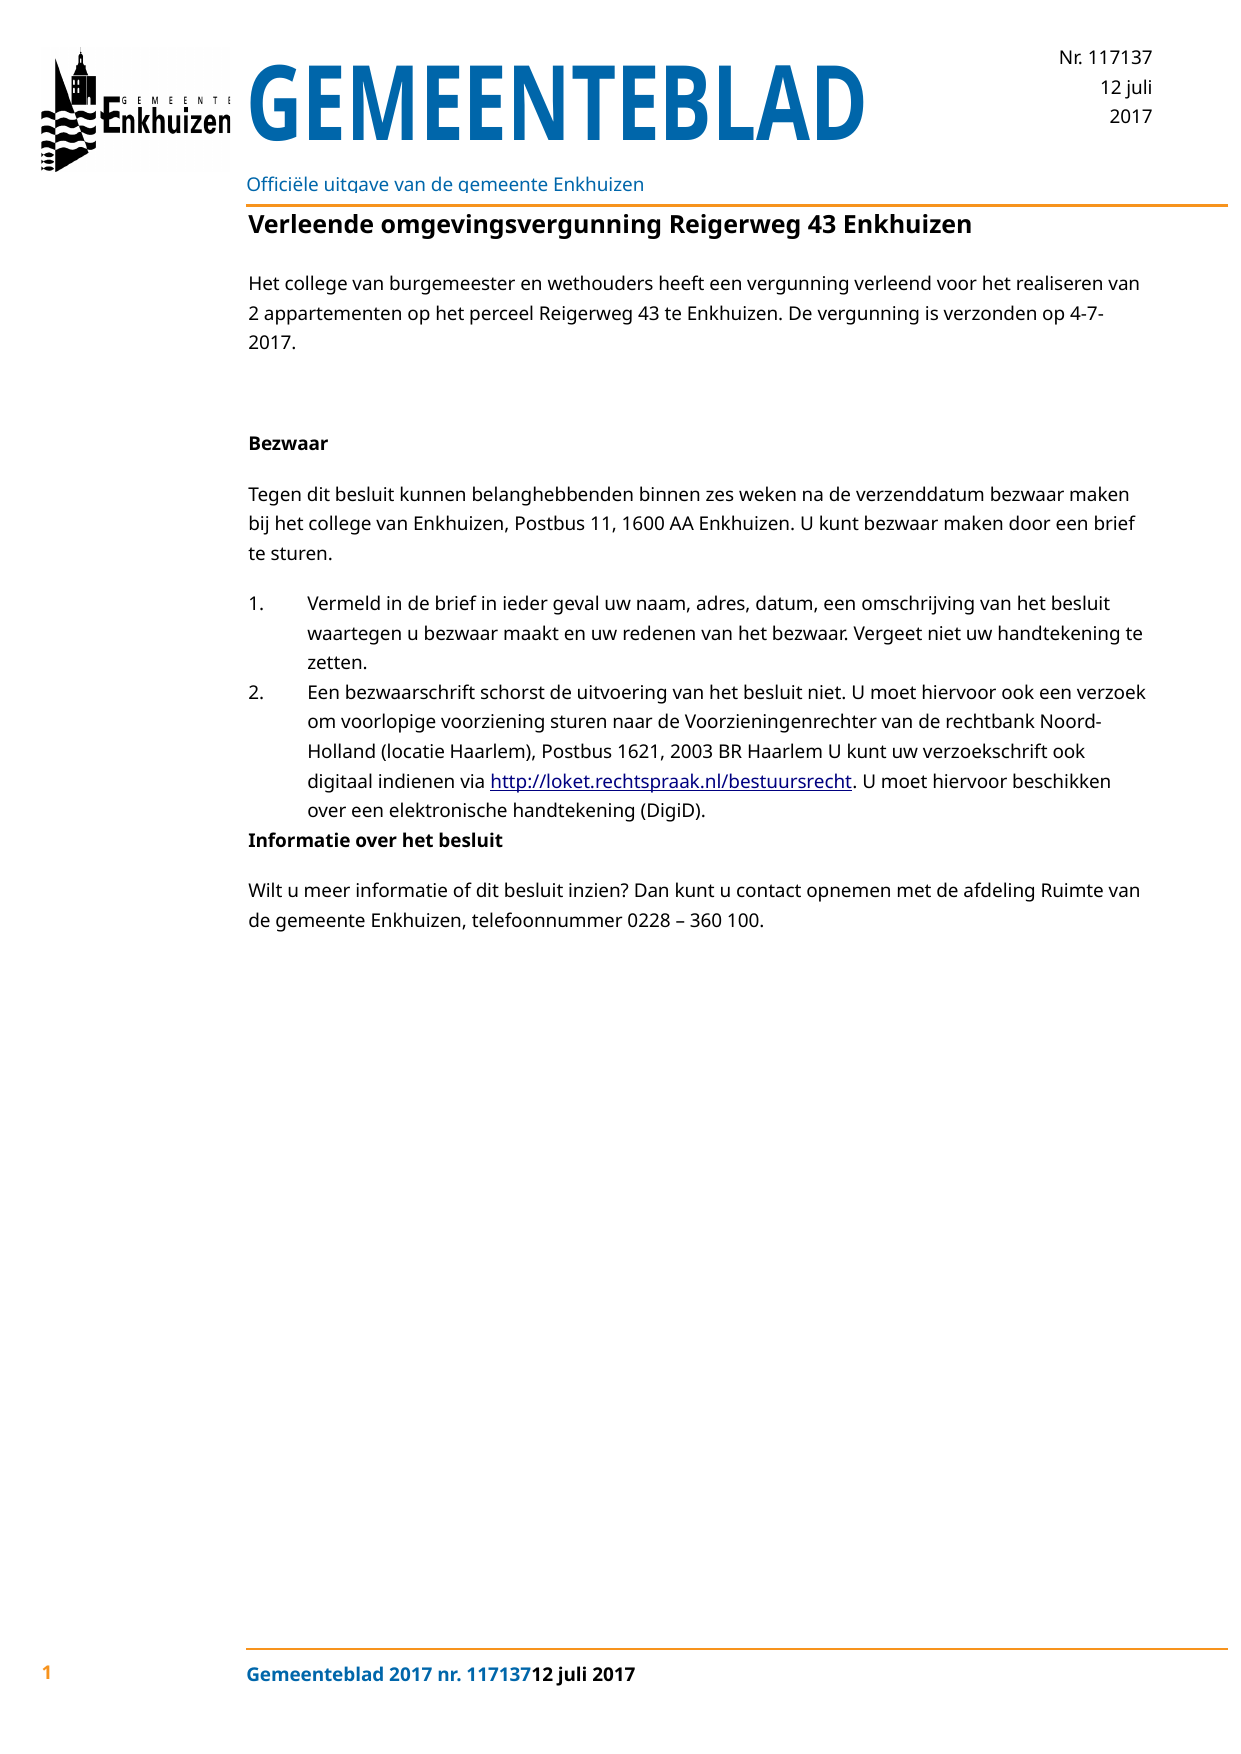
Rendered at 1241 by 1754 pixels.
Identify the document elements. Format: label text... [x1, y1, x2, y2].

picture [41, 47, 231, 172]
list Vermeld in de brief in ieder geval uw naam, adres, datum, een omschrijving van het besluit waartegen u bezwaar maakt en uw redenen van het bezwaar. Vergeet niet uw handtekening te zetten. [248, 590, 1152, 675]
text Wilt u meer informatie of dit besluit inzien? Dan kunt u contact opnemen met de afdeling Ruimte van de gemeente Enkhuizen, telefoonnummer 0228 – 360 100. [248, 877, 1152, 933]
text Verleende omgevingsvergunning Reigerweg 43 Enkhuizen [248, 207, 1152, 241]
text Het college van burgemeester en wethouders heeft een vergunning verleend voor het realiseren van 2 appartementen op het perceel Reigerweg 43 te Enkhuizen. De vergunning is verzonden op 4-7-2017. [248, 270, 1152, 355]
text Tegen dit besluit kunnen belanghebbenden binnen zes weken na de verzenddatum bezwaar maken bij het college van Enkhuizen, Postbus 11, 1600 AA Enkhuizen. U kunt bezwaar maken door een brief te sturen. [248, 481, 1152, 566]
text Informatie over het besluit [248, 827, 1152, 853]
text Bezwaar [248, 430, 1152, 456]
list Een bezwaarschrift schorst de uitvoering van het besluit niet. U moet hiervoor ook een verzoek om voorlopige voorziening sturen naar de Voorzieningenrechter van de rechtbank Noord-Holland (locatie Haarlem), Postbus 1621, 2003 BR Haarlem U kunt uw verzoekschrift ook digitaal indienen via http://loket.rechtspraak.nl/bestuursrecht. U moet hiervoor beschikken over een elektronische handtekening (DigiD). [248, 679, 1152, 823]
